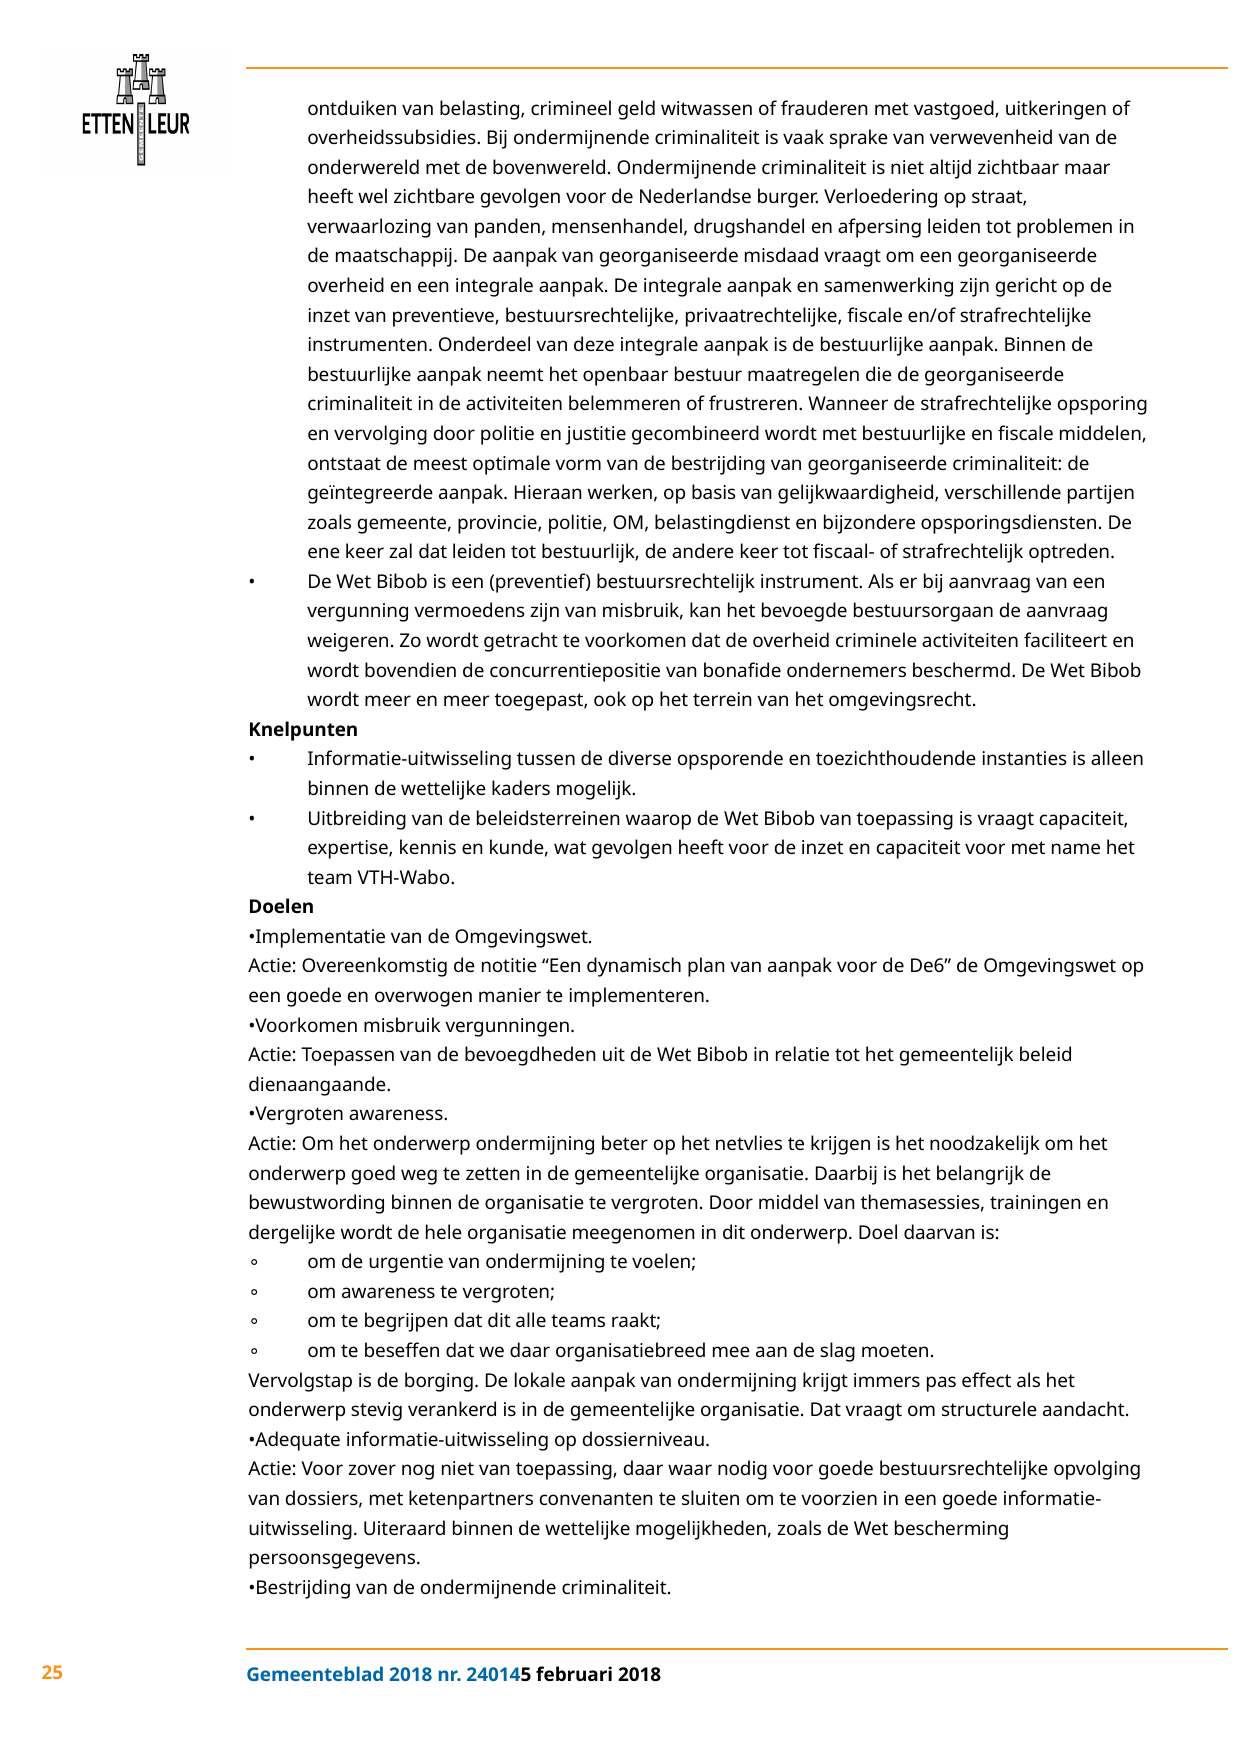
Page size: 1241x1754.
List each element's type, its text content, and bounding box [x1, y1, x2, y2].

list om te begrijpen dat dit alle teams raakt; [248, 1308, 1152, 1333]
list De Wet Bibob is een (preventief) bestuursrechtelijk instrument. Als er bij aanvraag van een vergunning vermoedens zijn van misbruik, kan het bevoegde bestuursorgaan de aanvraag weigeren. Zo wordt getracht te voorkomen dat de overheid criminele activiteiten faciliteert en wordt bovendien de concurrentiepositie van bonafide ondernemers beschermd. De Wet Bibob wordt meer en meer toegepast, ook op het terrein van het omgevingsrecht. [248, 568, 1152, 712]
text Actie: Voor zover nog niet van toepassing, daar waar nodig voor goede bestuursrechtelijke opvolging van dossiers, met ketenpartners convenanten te sluiten om te voorzien in een goede informatie-uitwisseling. Uiteraard binnen de wettelijke mogelijkheden, zoals de Wet bescherming persoonsgegevens. [248, 1456, 1152, 1570]
list ontduiken van belasting, crimineel geld witwassen of frauderen met vastgoed, uitkeringen of overheidssubsidies. Bij ondermijnende criminaliteit is vaak sprake van verwevenheid van de onderwereld met de bovenwereld. Ondermijnende criminaliteit is niet altijd zichtbaar maar heeft wel zichtbare gevolgen voor de Nederlandse burger. Verloedering op straat, verwaarlozing van panden, mensenhandel, drugshandel en afpersing leiden tot problemen in de maatschappij. De aanpak van georganiseerde misdaad vraagt om een georganiseerde overheid en een integrale aanpak. De integrale aanpak en samenwerking zijn gericht op de inzet van preventieve, bestuursrechtelijke, privaatrechtelijke, fiscale en/of strafrechtelijke instrumenten. Onderdeel van deze integrale aanpak is de bestuurlijke aanpak. Binnen de bestuurlijke aanpak neemt het openbaar bestuur maatregelen die de georganiseerde criminaliteit in de activiteiten belemmeren of frustreren. Wanneer de strafrechtelijke opsporing en vervolging door politie en justitie gecombineerd wordt met bestuurlijke en fiscale middelen, ontstaat de meest optimale vorm van de bestrijding van georganiseerde criminaliteit: de geïntegreerde aanpak. Hieraan werken, op basis van gelijkwaardigheid, verschillende partijen zoals gemeente, provincie, politie, OM, belastingdienst en bijzondere opsporingsdiensten. De ene keer zal dat leiden tot bestuurlijk, de andere keer tot fiscaal- of strafrechtelijk optreden. [248, 95, 1152, 564]
list om de urgentie van ondermijning te voelen; [248, 1248, 1152, 1274]
picture [41, 47, 231, 172]
text •Adequate informatie-uitwisseling op dossierniveau. [248, 1426, 1152, 1452]
text •Bestrijding van de ondermijnende criminaliteit. [248, 1574, 1152, 1600]
list om awareness te vergroten; [248, 1278, 1152, 1304]
text Doelen [248, 893, 1152, 919]
text Knelpunten [248, 716, 1152, 742]
text Actie: Om het onderwerp ondermijning beter op het netvlies te krijgen is het noodzakelijk om het onderwerp goed weg te zetten in de gemeentelijke organisatie. Daarbij is het belangrijk de bewustwording binnen de organisatie te vergroten. Door middel van themasessies, trainingen en dergelijke wordt de hele organisatie meegenomen in dit onderwerp. Doel daarvan is: [248, 1130, 1152, 1245]
list Informatie-uitwisseling tussen de diverse opsporende en toezichthoudende instanties is alleen binnen de wettelijke kaders mogelijk. [248, 746, 1152, 801]
text •Vergroten awareness. [248, 1101, 1152, 1126]
text Vervolgstap is de borging. De lokale aanpak van ondermijning krijgt immers pas effect als het onderwerp stevig verankerd is in de gemeentelijke organisatie. Dat vraagt om structurele aandacht. [248, 1367, 1152, 1422]
text Actie: Overeenkomstig de notitie “Een dynamisch plan van aanpak voor de De6” de Omgevingswet op een goede en overwogen manier te implementeren. [248, 953, 1152, 1008]
text Actie: Toepassen van de bevoegdheden uit de Wet Bibob in relatie tot het gemeentelijk beleid dienaangaande. [248, 1041, 1152, 1097]
text •Voorkomen misbruik vergunningen. [248, 1012, 1152, 1038]
text •Implementatie van de Omgevingswet. [248, 923, 1152, 949]
list om te beseffen dat we daar organisatiebreed mee aan de slag moeten. [248, 1337, 1152, 1363]
list Uitbreiding van de beleidsterreinen waarop de Wet Bibob van toepassing is vraagt capaciteit, expertise, kennis en kunde, wat gevolgen heeft voor de inzet en capaciteit voor met name het team VTH-Wabo. [248, 805, 1152, 890]
